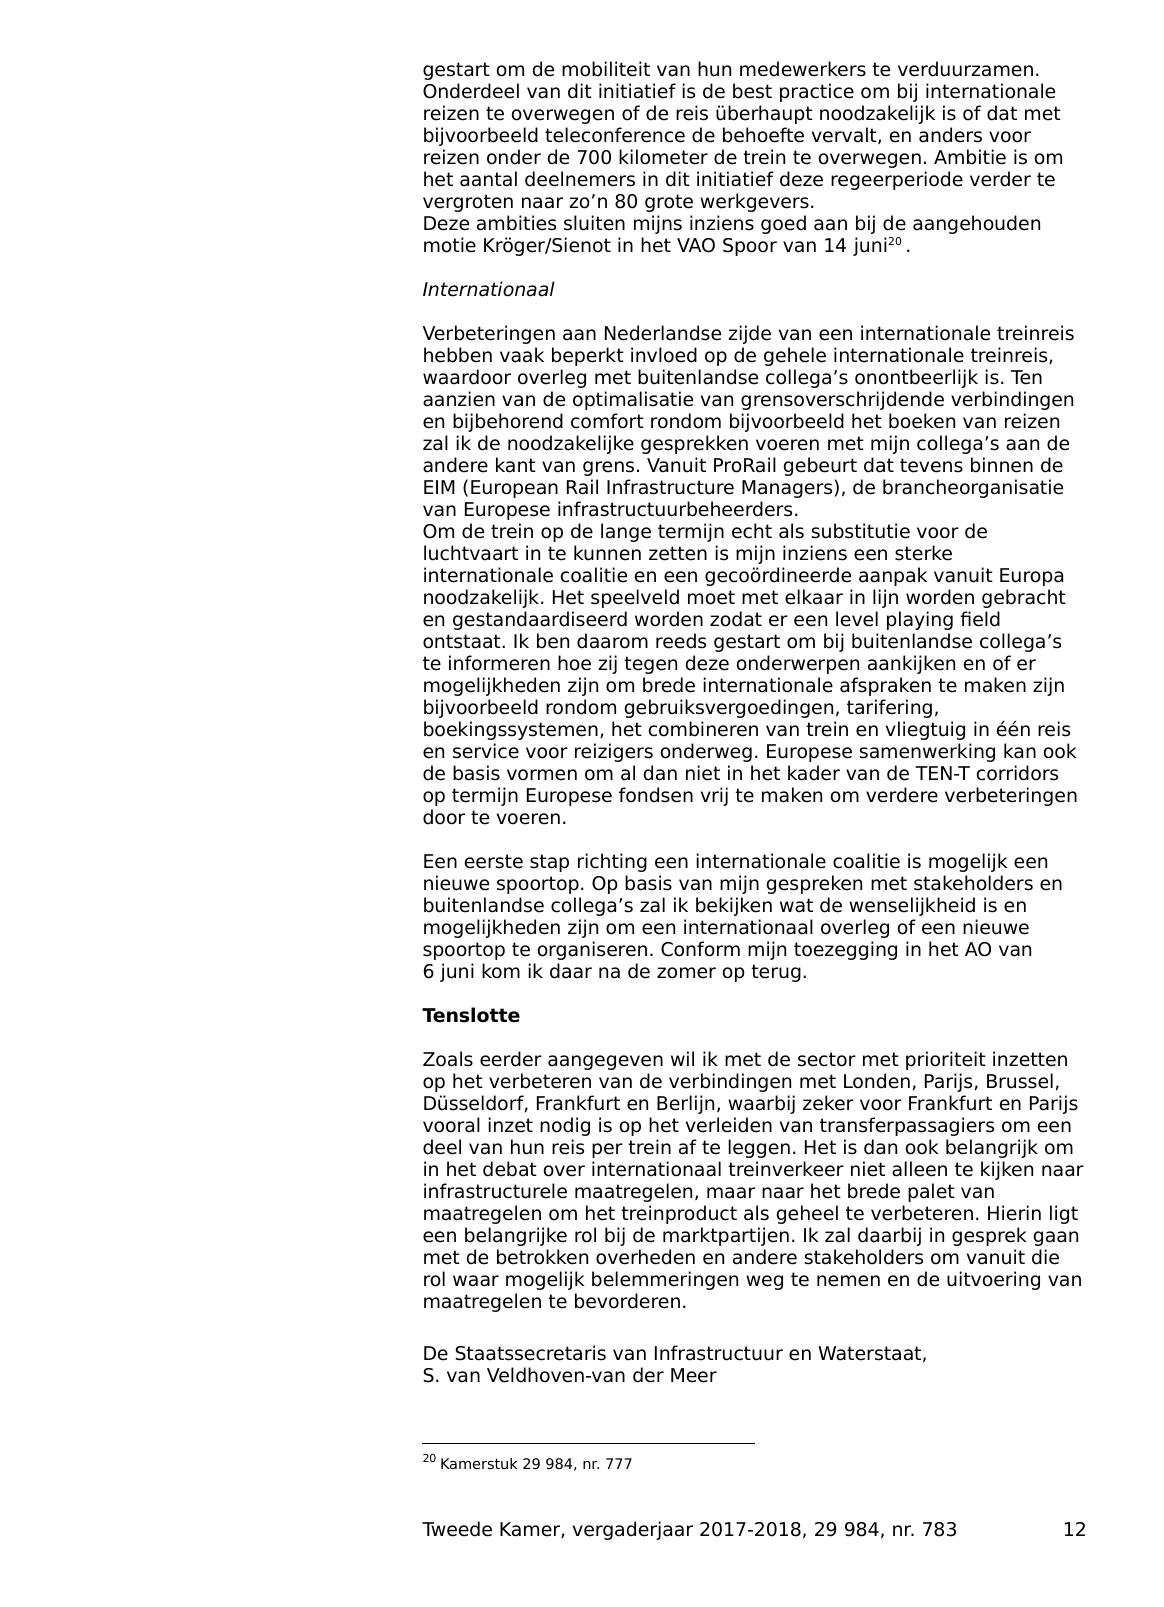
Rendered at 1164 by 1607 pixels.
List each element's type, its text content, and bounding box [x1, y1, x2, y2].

text Verbeteringen aan Nederlandse zijde van een internationale treinreis hebben vaak beperkt invloed op de gehele internationale treinreis, waardoor overleg met buitenlandse collega’s onontbeerlijk is. Ten aanzien van de optimalisatie van grensoverschrijdende verbindingen en bijbehorend comfort rondom bijvoorbeeld het boeken van reizen zal ik de noodzakelijke gesprekken voeren met mijn collega’s aan de andere kant van grens. Vanuit ProRail gebeurt dat tevens binnen de EIM (European Rail Infrastructure Managers), de brancheorganisatie van Europese infrastructuurbeheerders. [422, 323, 1087, 521]
text Kamerstuk 29 984, nr. 777 [422, 1452, 1087, 1474]
text Om de trein op de lange termijn echt als substitutie voor de luchtvaart in te kunnen zetten is mijn inziens een sterke internationale coalitie en een gecoördineerde aanpak vanuit Europa noodzakelijk. Het speelveld moet met elkaar in lijn worden gebracht en gestandaardiseerd worden zodat er een level playing field ontstaat. Ik ben daarom reeds gestart om bij buitenlandse collega’s te informeren hoe zij tegen deze onderwerpen aankijken en of er mogelijkheden zijn om brede internationale afspraken te maken zijn bijvoorbeeld rondom gebruiksvergoedingen, tarifering, boekingssystemen, het combineren van trein en vliegtuig in één reis en service voor reizigers onderweg. Europese samenwerking kan ook de basis vormen om al dan niet in het kader van de TEN-T corridors op termijn Europese fondsen vrij te maken om verdere verbeteringen door te voeren. [422, 521, 1087, 829]
subtitle Tenslotte [422, 1005, 1087, 1027]
text Een eerste stap richting een internationale coalitie is mogelijk een nieuwe spoortop. Op basis van mijn gespreken met stakeholders en buitenlandse collega’s zal ik bekijken wat de wenselijkheid is en mogelijkheden zijn om een internationaal overleg of een nieuwe spoortop te organiseren. Conform mijn toezegging in het AO van 6 juni kom ik daar na de zomer op terug. [422, 851, 1087, 983]
text De Staatssecretaris van Infrastructuur en Waterstaat, S. van Veldhoven-van der Meer [422, 1343, 1087, 1387]
text Deze ambities sluiten mijns inziens goed aan bij de aangehouden motie Kröger/Sienot in het VAO Spoor van 14 juni. [422, 213, 1087, 257]
text Zoals eerder aangegeven wil ik met de sector met prioriteit inzetten op het verbeteren van de verbindingen met Londen, Parijs, Brussel, Düsseldorf, Frankfurt en Berlijn, waarbij zeker voor Frankfurt en Parijs vooral inzet nodig is op het verleiden van transferpassagiers om een deel van hun reis per trein af te leggen. Het is dan ook belangrijk om in het debat over internationaal treinverkeer niet alleen te kijken naar infrastructurele maatregelen, maar naar het brede palet van maatregelen om het treinproduct als geheel te verbeteren. Hierin ligt een belangrijke rol bij de marktpartijen. Ik zal daarbij in gesprek gaan met de betrokken overheden en andere stakeholders om vanuit die rol waar mogelijk belemmeringen weg te nemen en de uitvoering van maatregelen te bevorderen. [422, 1049, 1087, 1313]
subtitle Internationaal [422, 279, 1087, 301]
text gestart om de mobiliteit van hun medewerkers te verduurzamen. Onderdeel van dit initiatief is de best practice om bij internationale reizen te overwegen of de reis überhaupt noodzakelijk is of dat met bijvoorbeeld teleconference de behoefte vervalt, en anders voor reizen onder de 700 kilometer de trein te overwegen. Ambitie is om het aantal deelnemers in dit initiatief deze regeerperiode verder te vergroten naar zo’n 80 grote werkgevers. [422, 59, 1087, 213]
